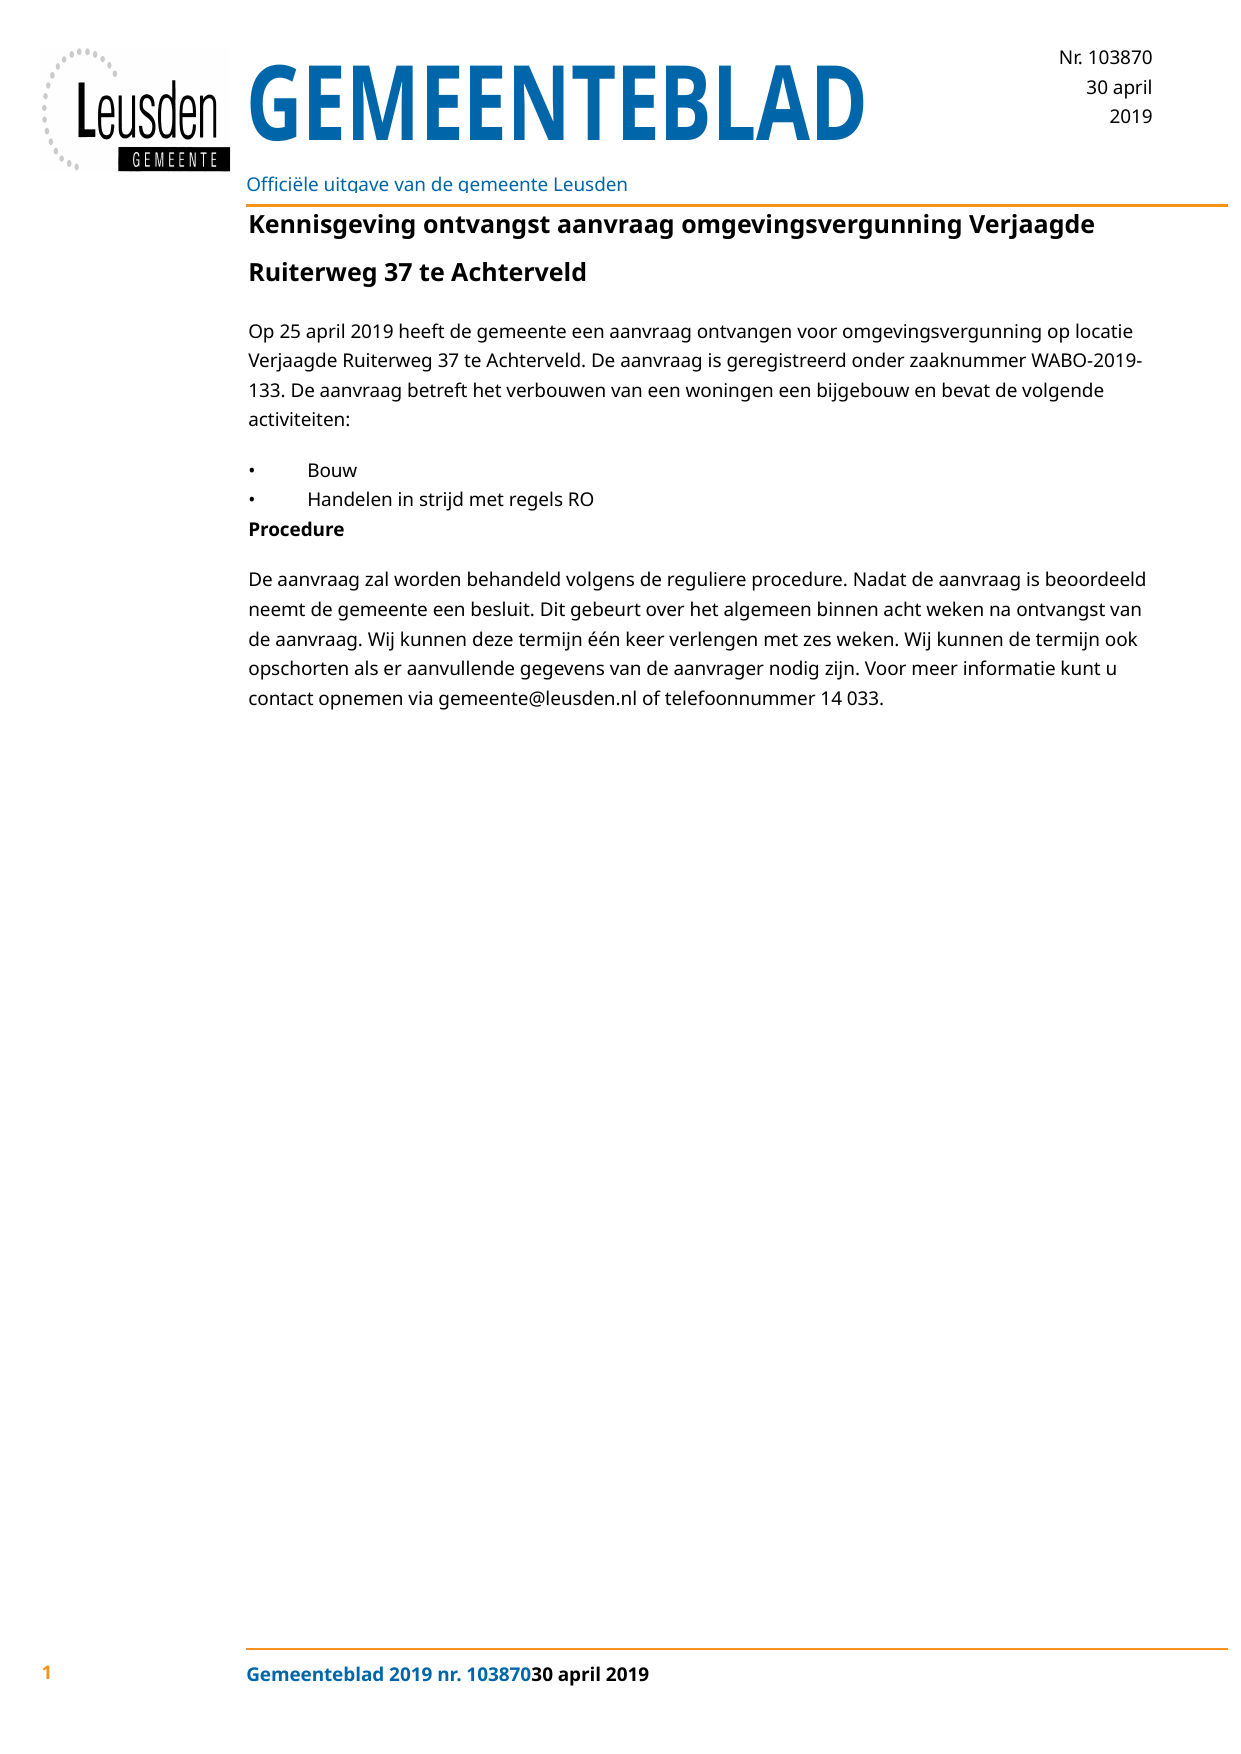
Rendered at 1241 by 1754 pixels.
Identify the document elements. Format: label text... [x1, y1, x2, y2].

text Op 25 april 2019 heeft de gemeente een aanvraag ontvangen voor omgevingsvergunning op locatie Verjaagde Ruiterweg 37 te Achterveld. De aanvraag is geregistreerd onder zaaknummer WABO-2019-133. De aanvraag betreft het verbouwen van een woningen een bijgebouw en bevat de volgende activiteiten: [248, 318, 1152, 432]
text Procedure [248, 516, 1152, 542]
text De aanvraag zal worden behandeld volgens de reguliere procedure. Nadat de aanvraag is beoordeeld neemt de gemeente een besluit. Dit gebeurt over het algemeen binnen acht weken na ontvangst van de aanvraag. Wij kunnen deze termijn één keer verlengen met zes weken. Wij kunnen de termijn ook opschorten als er aanvullende gegevens van de aanvrager nodig zijn. Voor meer informatie kunt u contact opnemen via gemeente@leusden.nl of telefoonnummer 14 033. [248, 567, 1152, 711]
list Handelen in strijd met regels RO [248, 487, 1152, 512]
list Bouw [248, 457, 1152, 483]
text Kennisgeving ontvangst aanvraag omgevingsvergunning Verjaagde Ruiterweg 37 te Achterveld [248, 207, 1152, 288]
picture [41, 47, 231, 172]
